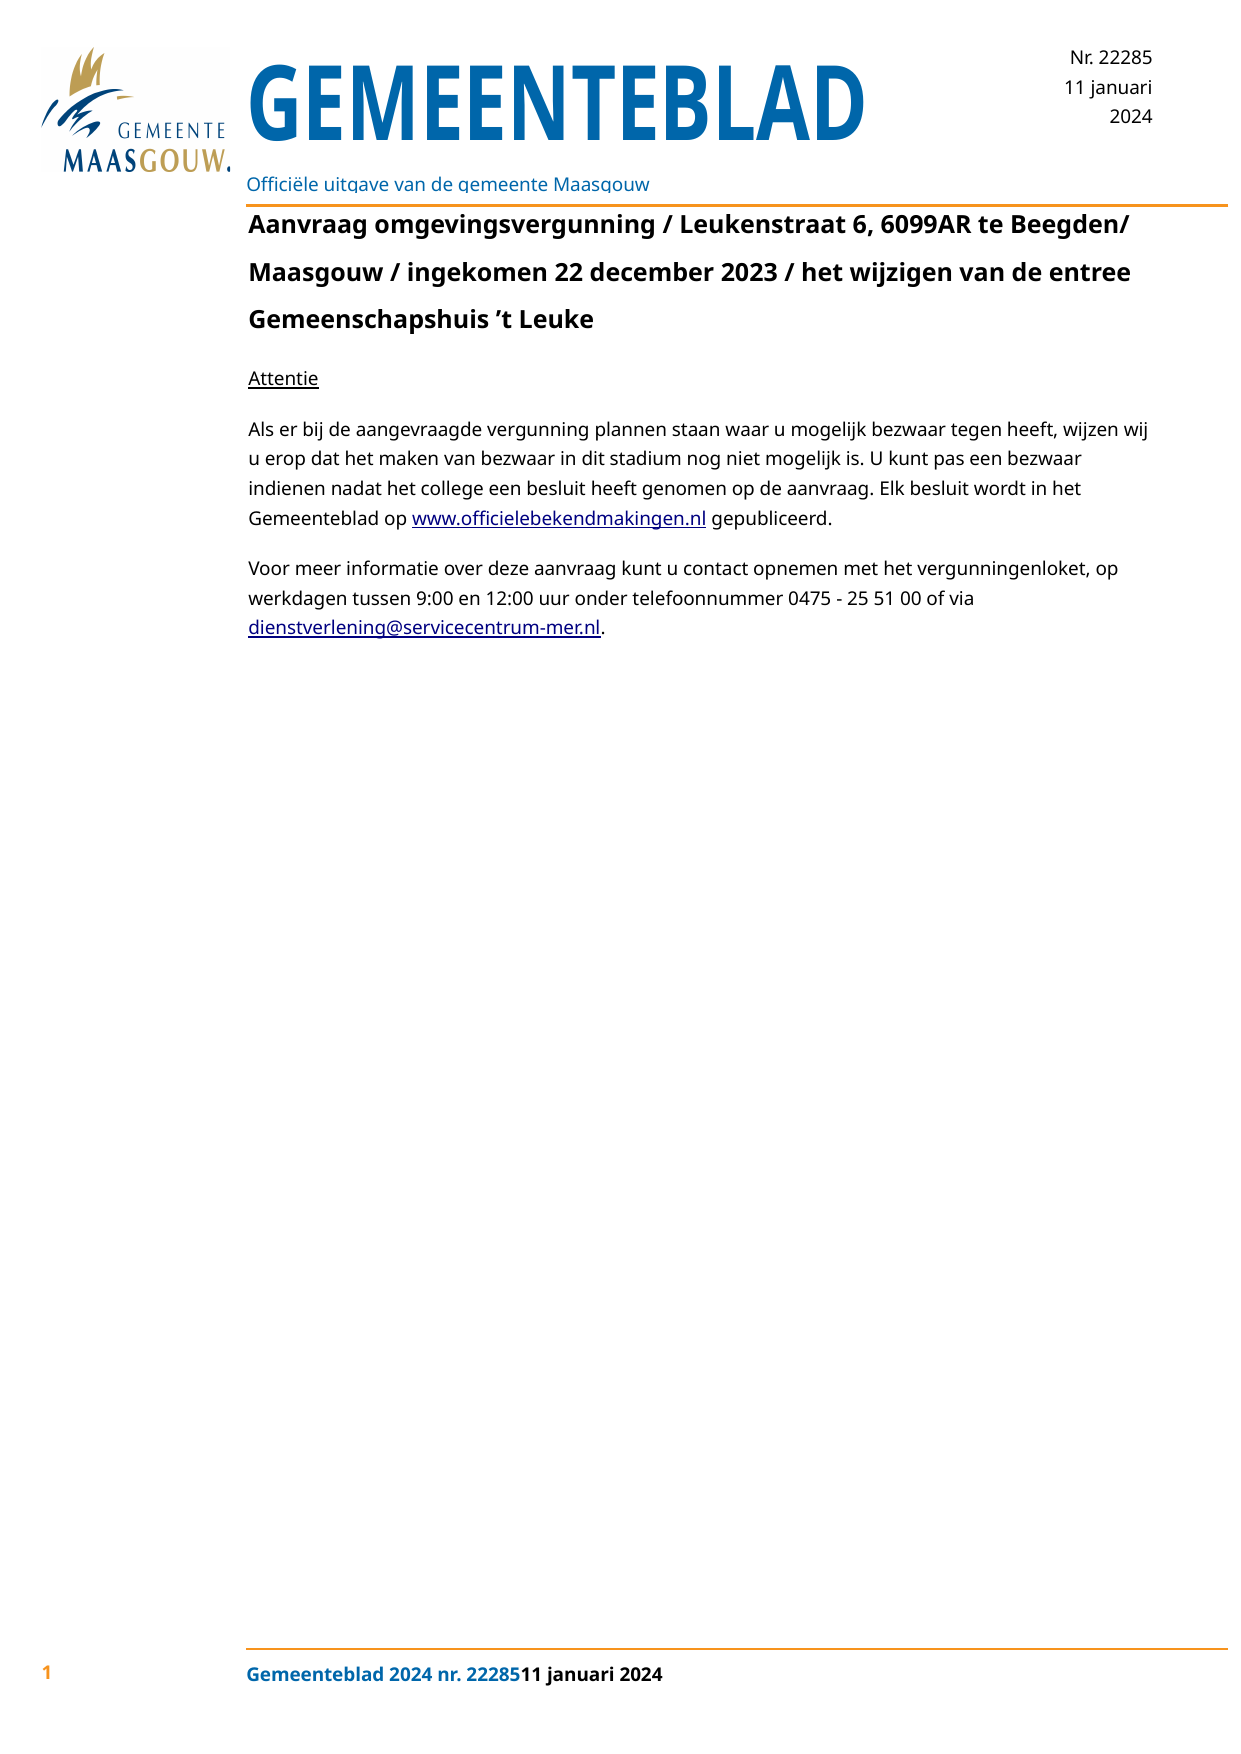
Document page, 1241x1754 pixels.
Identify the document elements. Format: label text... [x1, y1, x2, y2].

text Aanvraag omgevingsvergunning / Leukenstraat 6, 6099AR te Beegden/ Maasgouw / ingekomen 22 december 2023 / het wijzigen van de entree Gemeenschapshuis ’t Leuke [248, 207, 1152, 336]
text Voor meer informatie over deze aanvraag kunt u contact opnemen met het vergunningenloket, op werkdagen tussen 9:00 en 12:00 uur onder telefoonnummer 0475 - 25 51 00 of via dienstverlening@servicecentrum-mer.nl. [248, 555, 1152, 640]
picture [41, 47, 231, 172]
text Attentie [248, 366, 1152, 391]
text Als er bij de aangevraagde vergunning plannen staan waar u mogelijk bezwaar tegen heeft, wijzen wij u erop dat het maken van bezwaar in dit stadium nog niet mogelijk is. U kunt pas een bezwaar indienen nadat het college een besluit heeft genomen op de aanvraag. Elk besluit wordt in het Gemeenteblad op www.officielebekendmakingen.nl gepubliceerd. [248, 416, 1152, 530]
